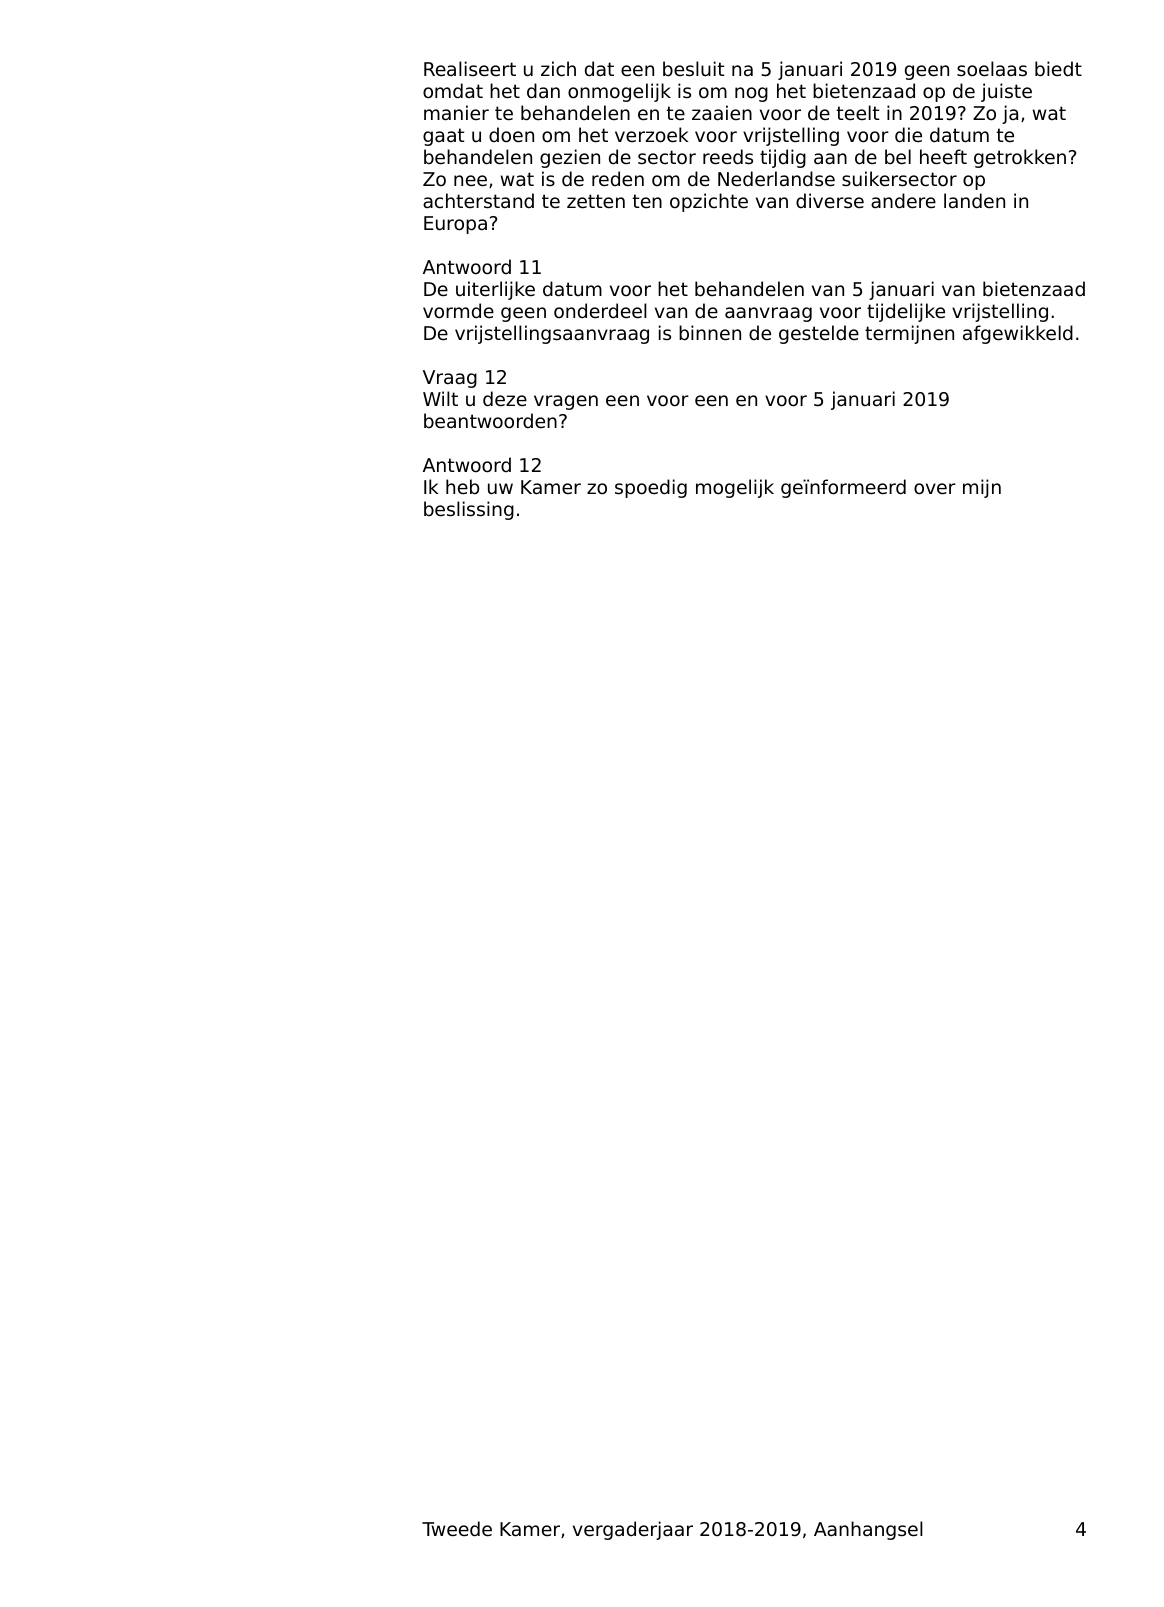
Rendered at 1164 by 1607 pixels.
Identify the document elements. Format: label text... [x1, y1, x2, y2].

text Wilt u deze vragen een voor een en voor 5 januari 2019 beantwoorden? [422, 389, 1087, 433]
text Antwoord 12 [422, 455, 1087, 477]
text Realiseert u zich dat een besluit na 5 januari 2019 geen soelaas biedt omdat het dan onmogelijk is om nog het bietenzaad op de juiste manier te behandelen en te zaaien voor de teelt in 2019? Zo ja, wat gaat u doen om het verzoek voor vrijstelling voor die datum te behandelen gezien de sector reeds tijdig aan de bel heeft getrokken? Zo nee, wat is de reden om de Nederlandse suikersector op achterstand te zetten ten opzichte van diverse andere landen in Europa? [422, 59, 1087, 235]
text Ik heb uw Kamer zo spoedig mogelijk geïnformeerd over mijn beslissing. [422, 477, 1087, 521]
text Antwoord 11 [422, 257, 1087, 279]
text De uiterlijke datum voor het behandelen van 5 januari van bietenzaad vormde geen onderdeel van de aanvraag voor tijdelijke vrijstelling. De vrijstellingsaanvraag is binnen de gestelde termijnen afgewikkeld. [422, 279, 1087, 345]
text Vraag 12 [422, 367, 1087, 389]
